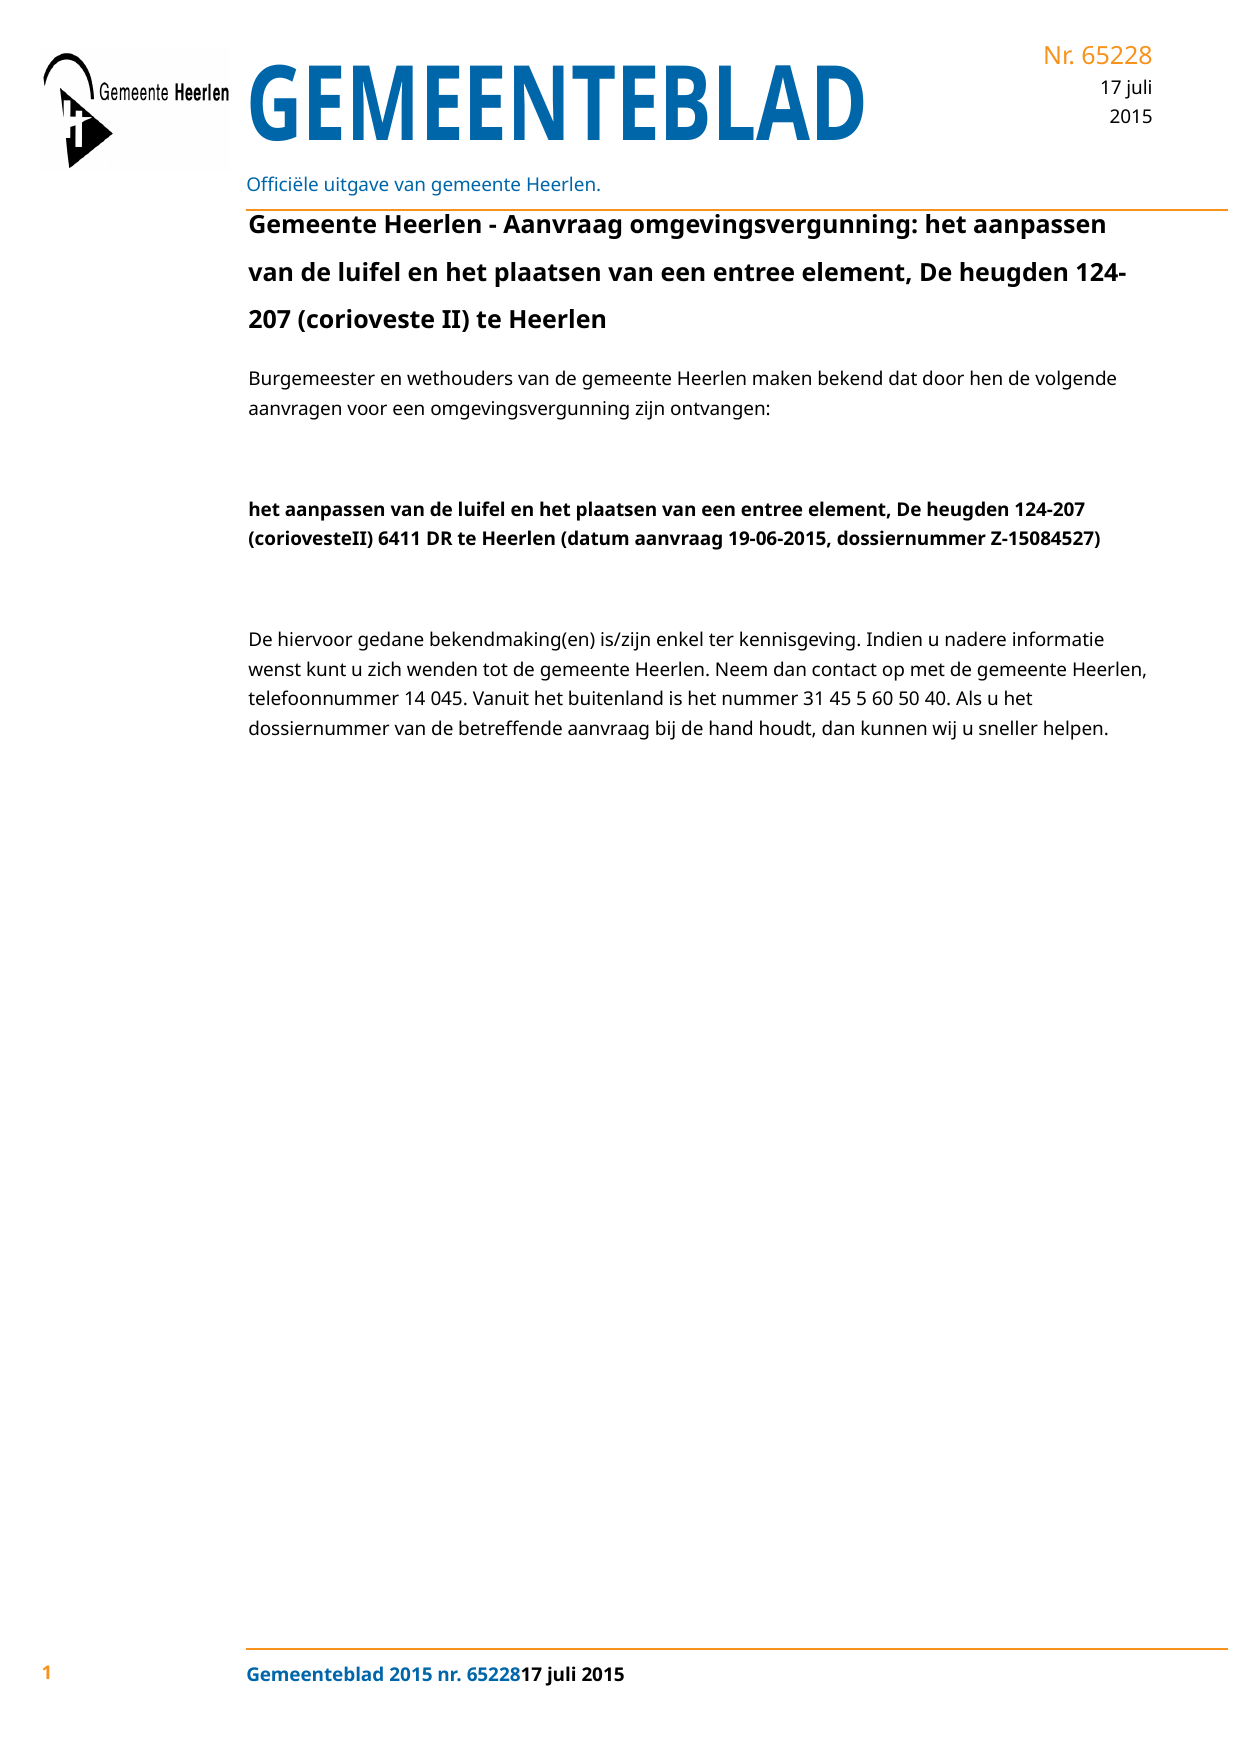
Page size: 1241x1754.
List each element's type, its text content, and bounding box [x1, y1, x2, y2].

text het aanpassen van de luifel en het plaatsen van een entree element, De heugden 124-207 (coriovesteII) 6411 DR te Heerlen (datum aanvraag 19-06-2015, dossiernummer Z-15084527) [248, 496, 1152, 551]
text Burgemeester en wethouders van de gemeente Heerlen maken bekend dat door hen de volgende aanvragen voor een omgevingsvergunning zijn ontvangen: [248, 366, 1152, 421]
text Gemeente Heerlen - Aanvraag omgevingsvergunning: het aanpassen van de luifel en het plaatsen van een entree element, De heugden 124-207 (corioveste II) te Heerlen [248, 211, 1152, 336]
picture [41, 47, 231, 172]
text De hiervoor gedane bekendmaking(en) is/zijn enkel ter kennisgeving. Indien u nadere informatie wenst kunt u zich wenden tot de gemeente Heerlen. Neem dan contact op met de gemeente Heerlen, telefoonnummer 14 045. Vanuit het buitenland is het nummer 31 45 5 60 50 40. Als u het dossiernummer van de betreffende aanvraag bij de hand houdt, dan kunnen wij u sneller helpen. [248, 626, 1152, 741]
